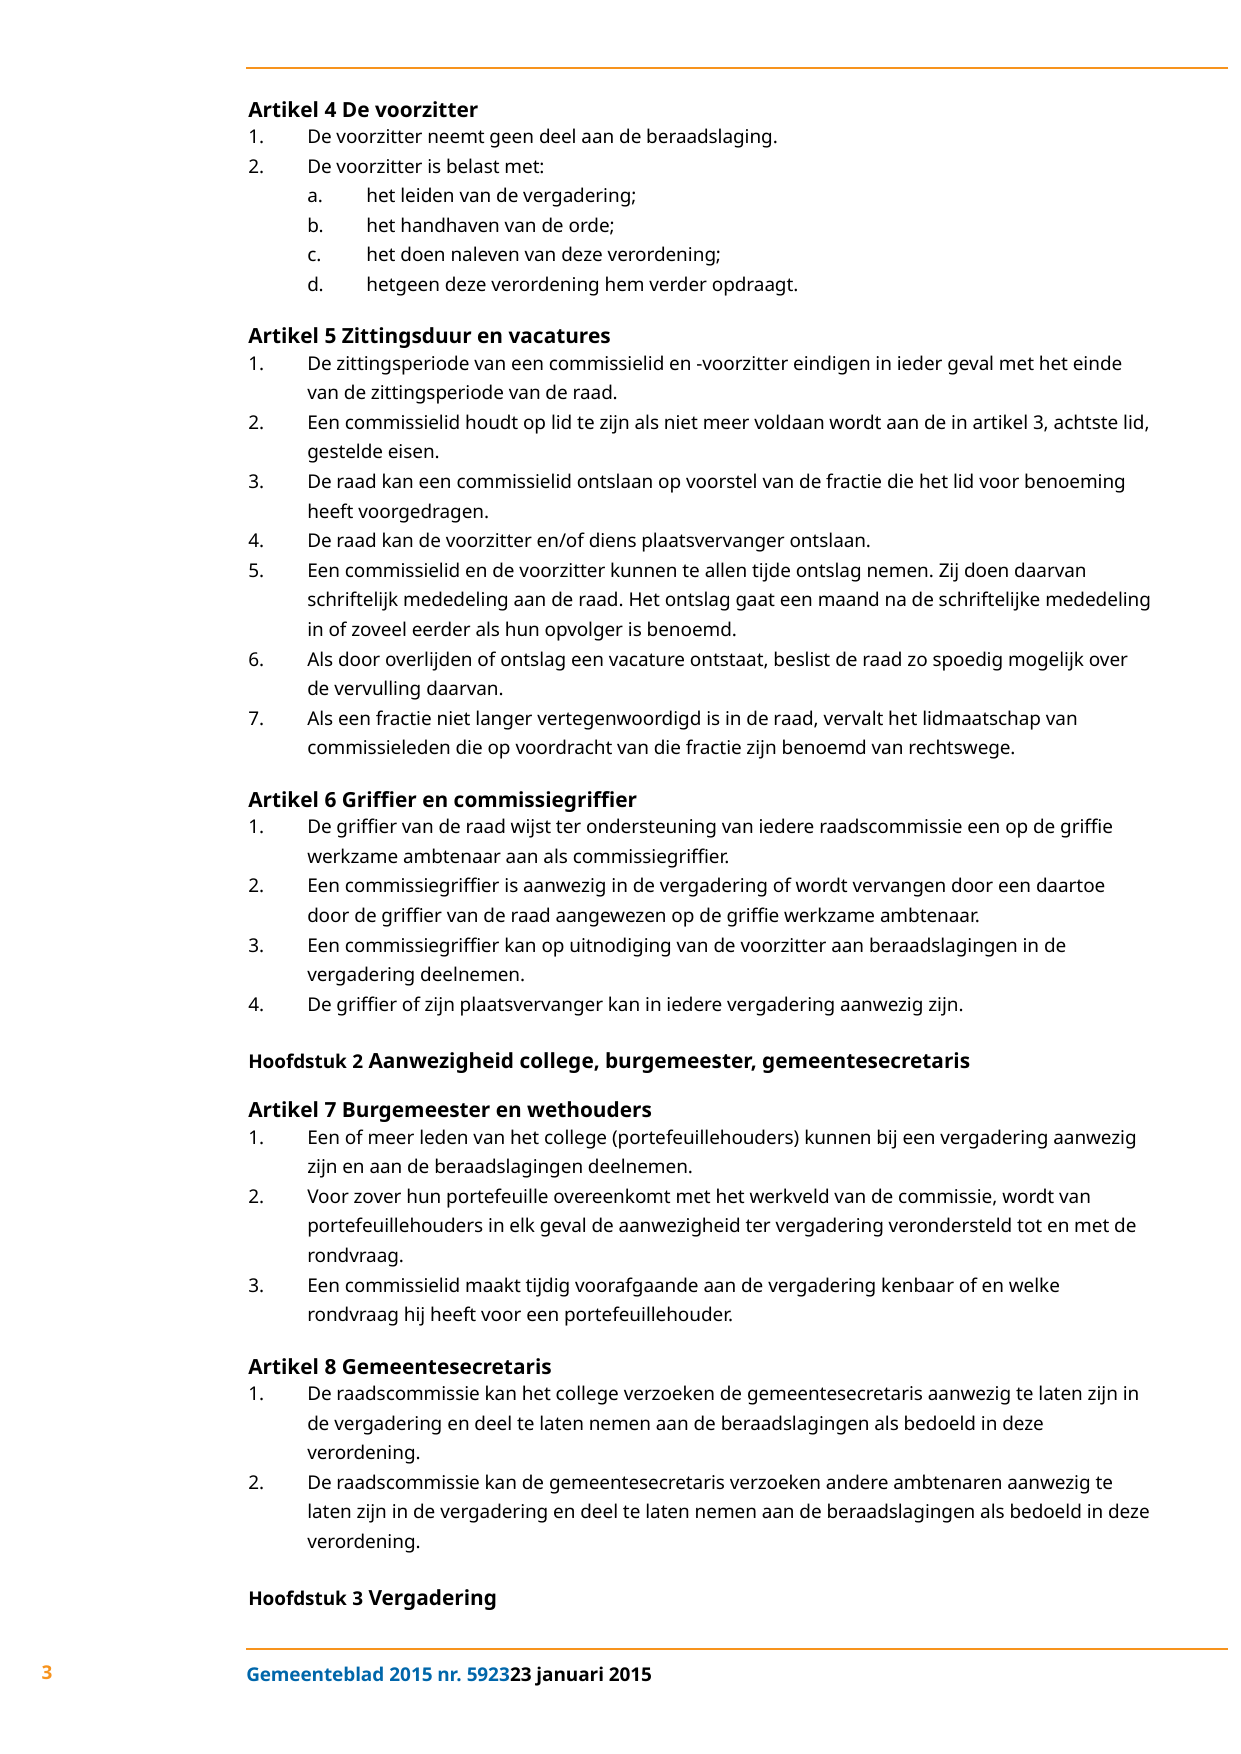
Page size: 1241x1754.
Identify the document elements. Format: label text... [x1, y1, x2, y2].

list Als door overlijden of ontslag een vacature ontstaat, beslist de raad zo spoedig mogelijk over de vervulling daarvan. [248, 646, 1152, 701]
list Een commissiegriffier is aanwezig in de vergadering of wordt vervangen door een daartoe door de griffier van de raad aangewezen op de griffie werkzame ambtenaar. [248, 873, 1152, 928]
text Hoofdstuk 2 Aanwezigheid college, burgemeester, gemeentesecretaris [248, 1046, 1152, 1075]
text Artikel 5 Zittingsduur en vacatures [248, 322, 1152, 350]
list Voor zover hun portefeuille overeenkomt met het werkveld van de commissie, wordt van portefeuillehouders in elk geval de aanwezigheid ter vergadering verondersteld tot en met de rondvraag. [248, 1183, 1152, 1268]
list Een commissiegriffier kan op uitnodiging van de voorzitter aan beraadslagingen in de vergadering deelnemen. [248, 932, 1152, 987]
list De raadscommissie kan het college verzoeken de gemeentesecretaris aanwezig te laten zijn in de vergadering en deel te laten nemen aan de beraadslagingen als bedoeld in deze verordening. [248, 1380, 1152, 1465]
text Hoofdstuk 3 Vergadering [248, 1583, 1152, 1612]
list hetgeen deze verordening hem verder opdraagt. [307, 271, 1152, 297]
text Artikel 6 Griffier en commissiegriffier [248, 785, 1152, 813]
list Als een fractie niet langer vertegenwoordigd is in de raad, vervalt het lidmaatschap van commissieleden die op voordracht van die fractie zijn benoemd van rechtswege. [248, 705, 1152, 760]
list het doen naleven van deze verordening; [307, 242, 1152, 267]
text Artikel 8 Gemeentesecretaris [248, 1352, 1152, 1380]
list het leiden van de vergadering; [307, 182, 1152, 208]
list De griffier of zijn plaatsvervanger kan in iedere vergadering aanwezig zijn. [248, 991, 1152, 1017]
list De voorzitter is belast met: [248, 153, 1152, 178]
picture [41, 47, 231, 172]
text Artikel 7 Burgemeester en wethouders [248, 1096, 1152, 1124]
list De raadscommissie kan de gemeentesecretaris verzoeken andere ambtenaren aanwezig te laten zijn in de vergadering en deel te laten nemen aan de beraadslagingen als bedoeld in deze verordening. [248, 1469, 1152, 1554]
list Een of meer leden van het college (portefeuillehouders) kunnen bij een vergadering aanwezig zijn en aan de beraadslagingen deelnemen. [248, 1124, 1152, 1179]
list De raad kan een commissielid ontslaan op voorstel van de fractie die het lid voor benoeming heeft voorgedragen. [248, 468, 1152, 524]
text Artikel 4 De voorzitter [248, 95, 1152, 123]
list Een commissielid en de voorzitter kunnen te allen tijde ontslag nemen. Zij doen daarvan schriftelijk mededeling aan de raad. Het ontslag gaat een maand na de schriftelijke mededeling in of zoveel eerder als hun opvolger is benoemd. [248, 557, 1152, 642]
list De raad kan de voorzitter en/of diens plaatsvervanger ontslaan. [248, 527, 1152, 553]
list Een commissielid maakt tijdig voorafgaande aan de vergadering kenbaar of en welke rondvraag hij heeft voor een portefeuillehouder. [248, 1272, 1152, 1327]
list De griffier van de raad wijst ter ondersteuning van iedere raadscommissie een op de griffie werkzame ambtenaar aan als commissiegriffier. [248, 813, 1152, 869]
list Een commissielid houdt op lid te zijn als niet meer voldaan wordt aan de in artikel 3, achtste lid, gestelde eisen. [248, 409, 1152, 464]
list De zittingsperiode van een commissielid en -voorzitter eindigen in ieder geval met het einde van de zittingsperiode van de raad. [248, 350, 1152, 405]
list De voorzitter neemt geen deel aan de beraadslaging. [248, 123, 1152, 149]
list het handhaven van de orde; [307, 212, 1152, 238]
